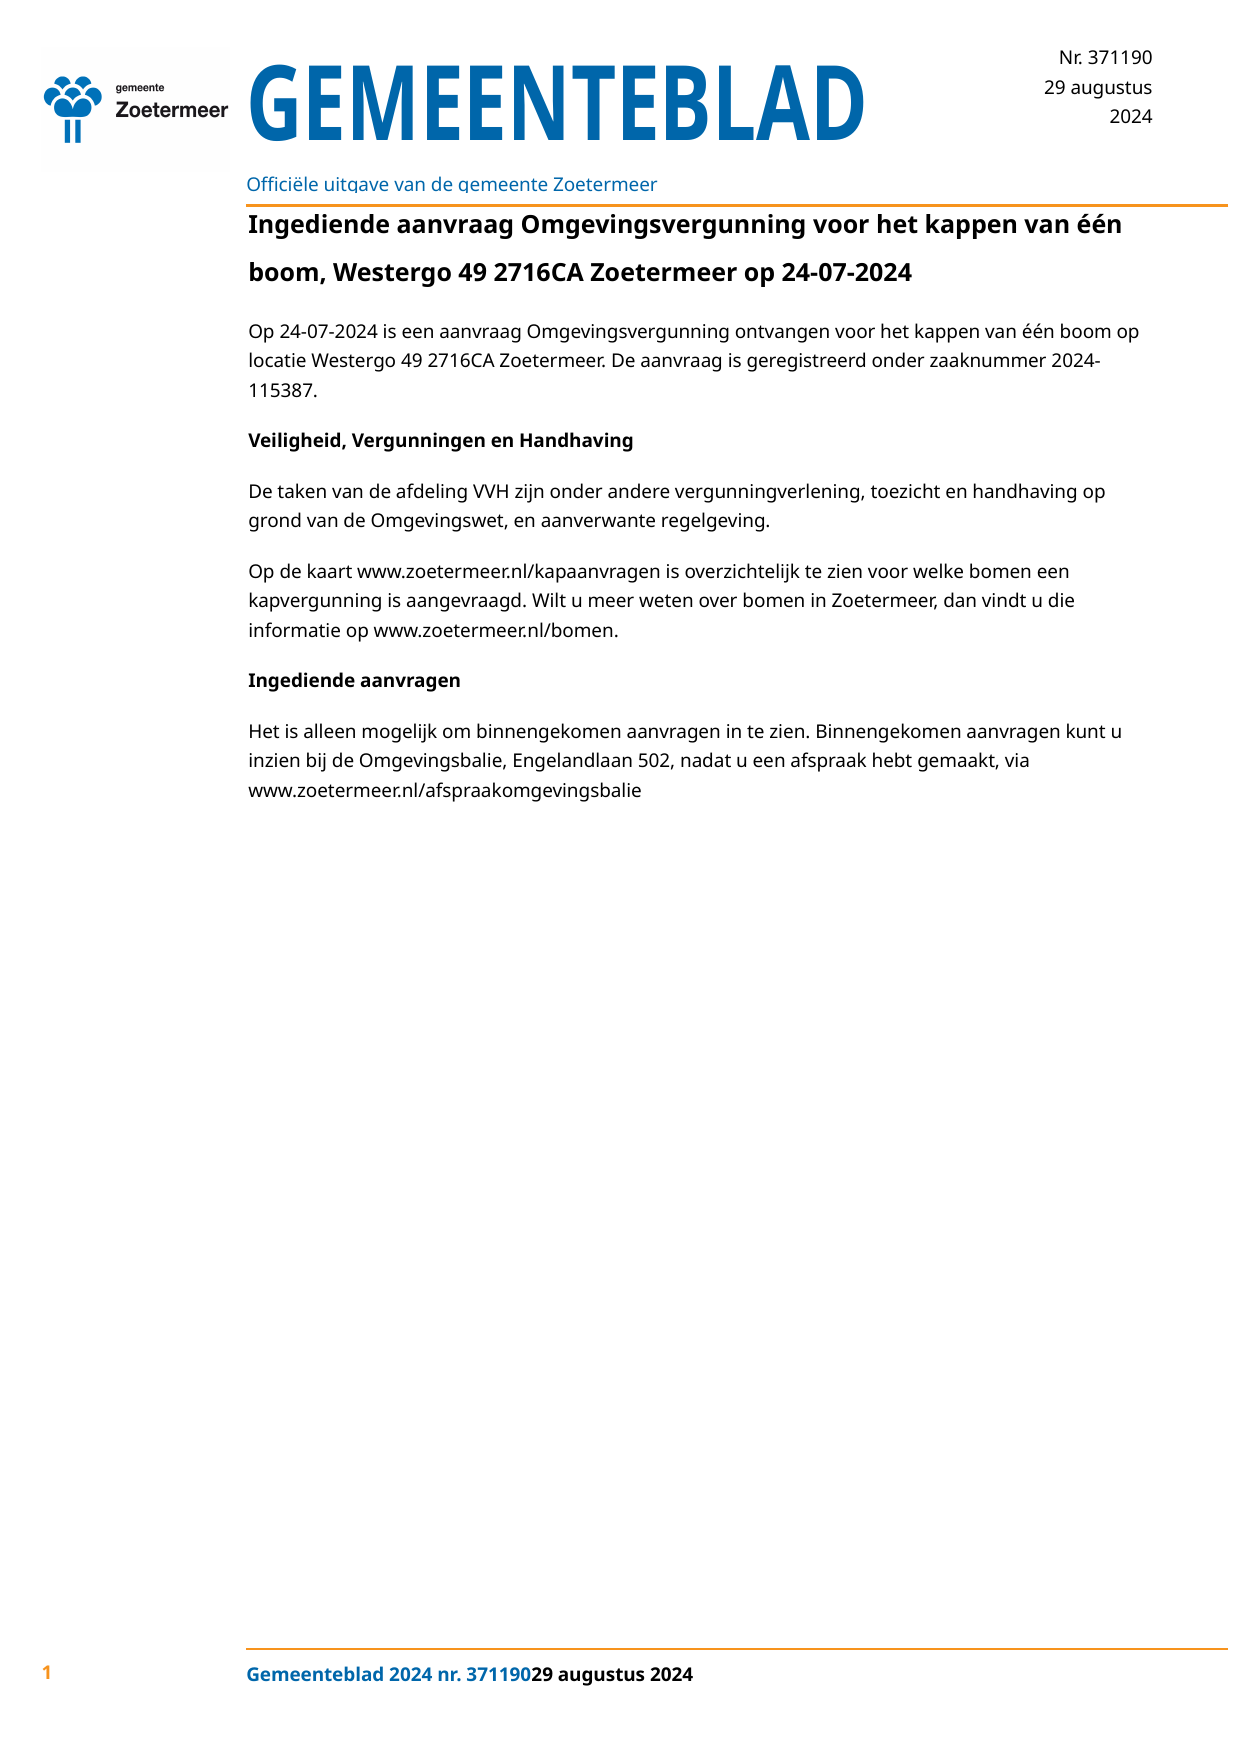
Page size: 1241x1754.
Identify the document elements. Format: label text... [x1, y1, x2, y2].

text Het is alleen mogelijk om binnengekomen aanvragen in te zien. Binnengekomen aanvragen kunt u inzien bij de Omgevingsbalie, Engelandlaan 502, nadat u een afspraak hebt gemaakt, via www.zoetermeer.nl/afspraakomgevingsbalie [248, 718, 1152, 803]
text Veiligheid, Vergunningen en Handhaving [248, 427, 1152, 453]
text Ingediende aanvragen [248, 667, 1152, 693]
text Op de kaart www.zoetermeer.nl/kapaanvragen is overzichtelijk te zien voor welke bomen een kapvergunning is aangevraagd. Wilt u meer weten over bomen in Zoetermeer, dan vindt u die informatie op www.zoetermeer.nl/bomen. [248, 558, 1152, 643]
text De taken van de afdeling VVH zijn onder andere vergunningverlening, toezicht en handhaving op grond van de Omgevingswet, en aanverwante regelgeving. [248, 478, 1152, 533]
picture [41, 47, 231, 172]
text Ingediende aanvraag Omgevingsvergunning voor het kappen van één boom, Westergo 49 2716CA Zoetermeer op 24-07-2024 [248, 207, 1152, 288]
text Op 24-07-2024 is een aanvraag Omgevingsvergunning ontvangen voor het kappen van één boom op locatie Westergo 49 2716CA Zoetermeer. De aanvraag is geregistreerd onder zaaknummer 2024-115387. [248, 318, 1152, 403]
